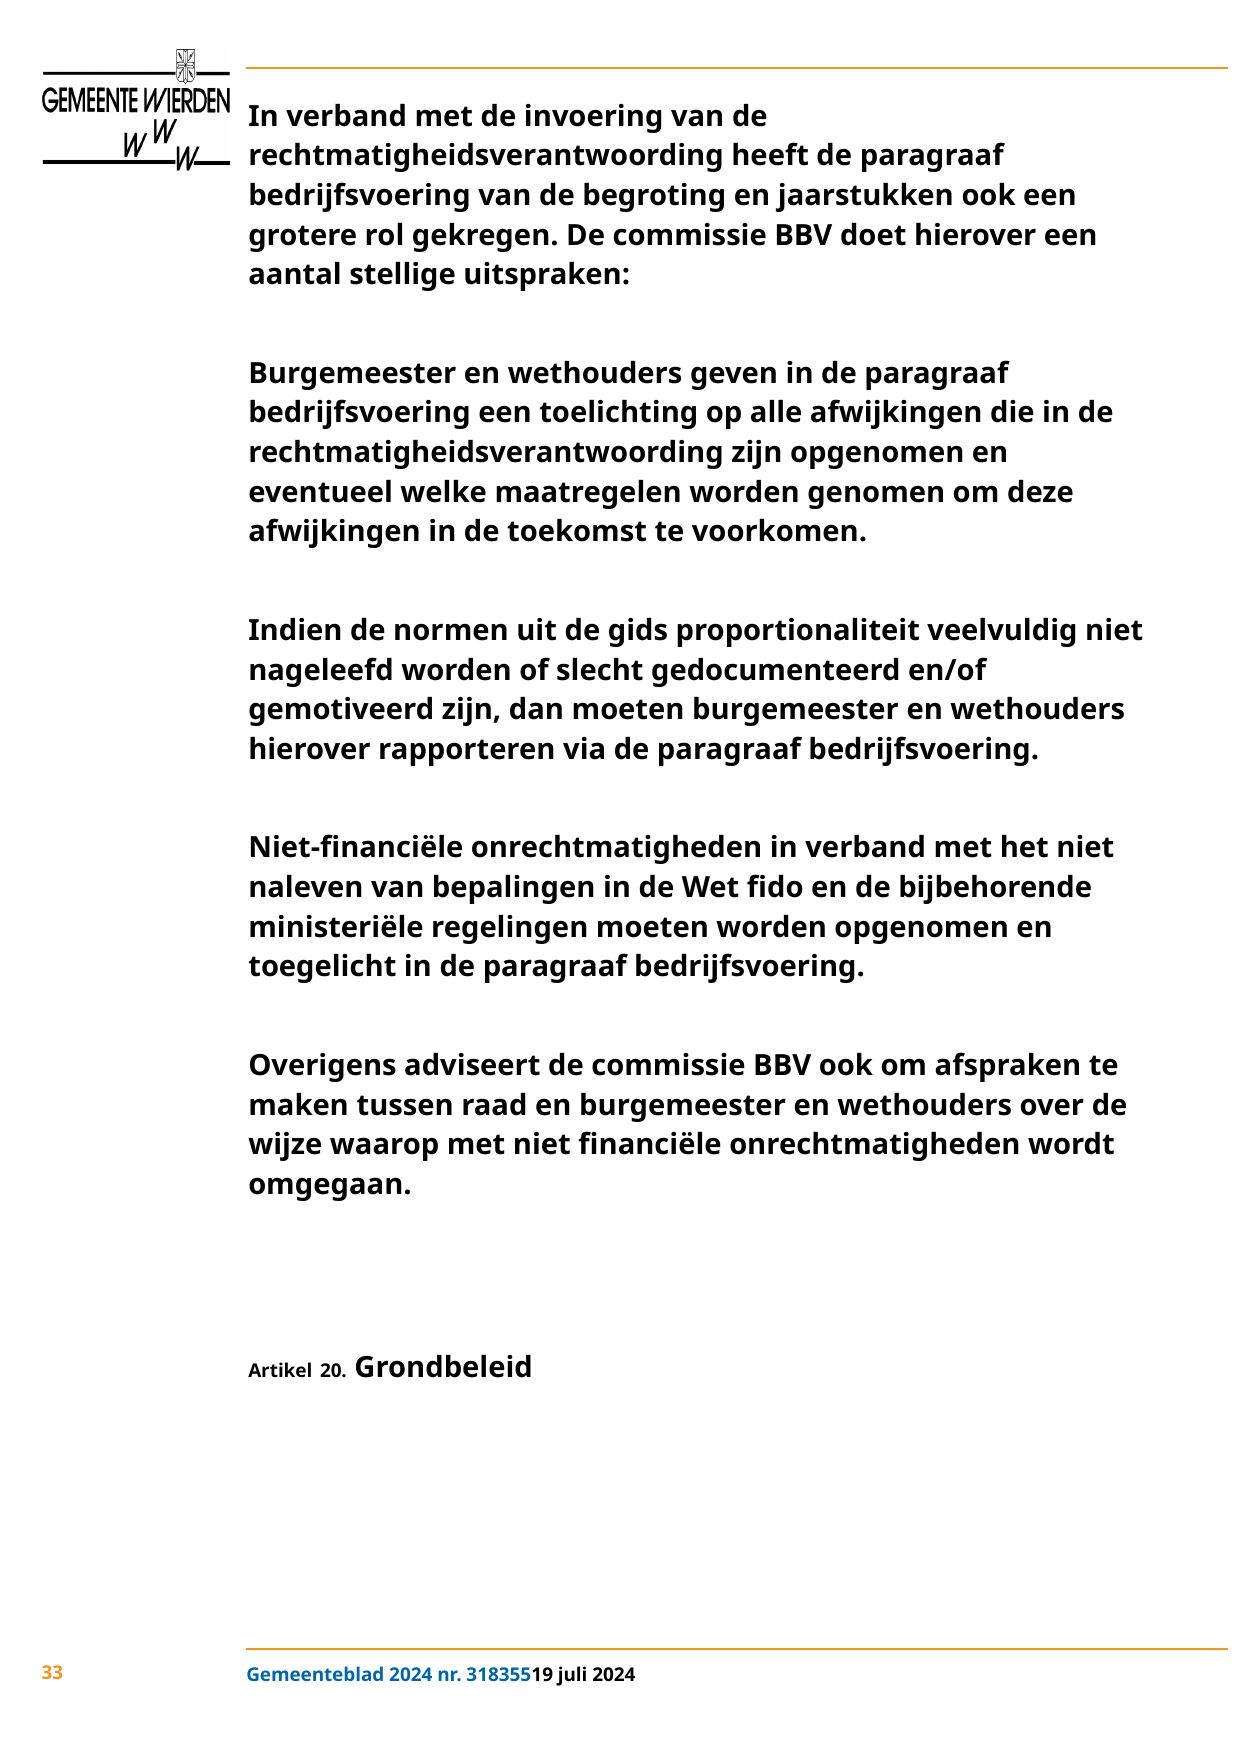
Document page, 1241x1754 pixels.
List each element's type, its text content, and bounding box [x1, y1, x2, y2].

text Indien de normen uit de gids proportionaliteit veelvuldig niet nageleefd worden of slecht gedocumenteerd en/of gemotiveerd zijn, dan moeten burgemeester en wethouders hierover rapporteren via de paragraaf bedrijfsvoering. [248, 609, 1152, 768]
text Burgemeester en wethouders geven in de paragraaf bedrijfsvoering een toelichting op alle afwijkingen die in de rechtmatigheidsverantwoording zijn opgenomen en eventueel welke maatregelen worden genomen om deze afwijkingen in de toekomst te voorkomen. [248, 352, 1152, 550]
text In verband met de invoering van de rechtmatigheidsverantwoording heeft de paragraaf bedrijfsvoering van de begroting en jaarstukken ook een grotere rol gekregen. De commissie BBV doet hierover een aantal stellige uitspraken: [248, 95, 1152, 293]
text Niet-financiële onrechtmatigheden in verband met het niet naleven van bepalingen in de Wet fido en de bijbehorende ministeriële regelingen moeten worden opgenomen en toegelicht in de paragraaf bedrijfsvoering. [248, 827, 1152, 985]
picture [41, 47, 231, 172]
text Artikel 20. Grondbeleid [248, 1346, 1152, 1386]
text Overigens adviseert de commissie BBV ook om afspraken te maken tussen raad en burgemeester en wethouders over de wijze waarop met niet financiële onrechtmatigheden wordt omgegaan. [248, 1044, 1152, 1203]
